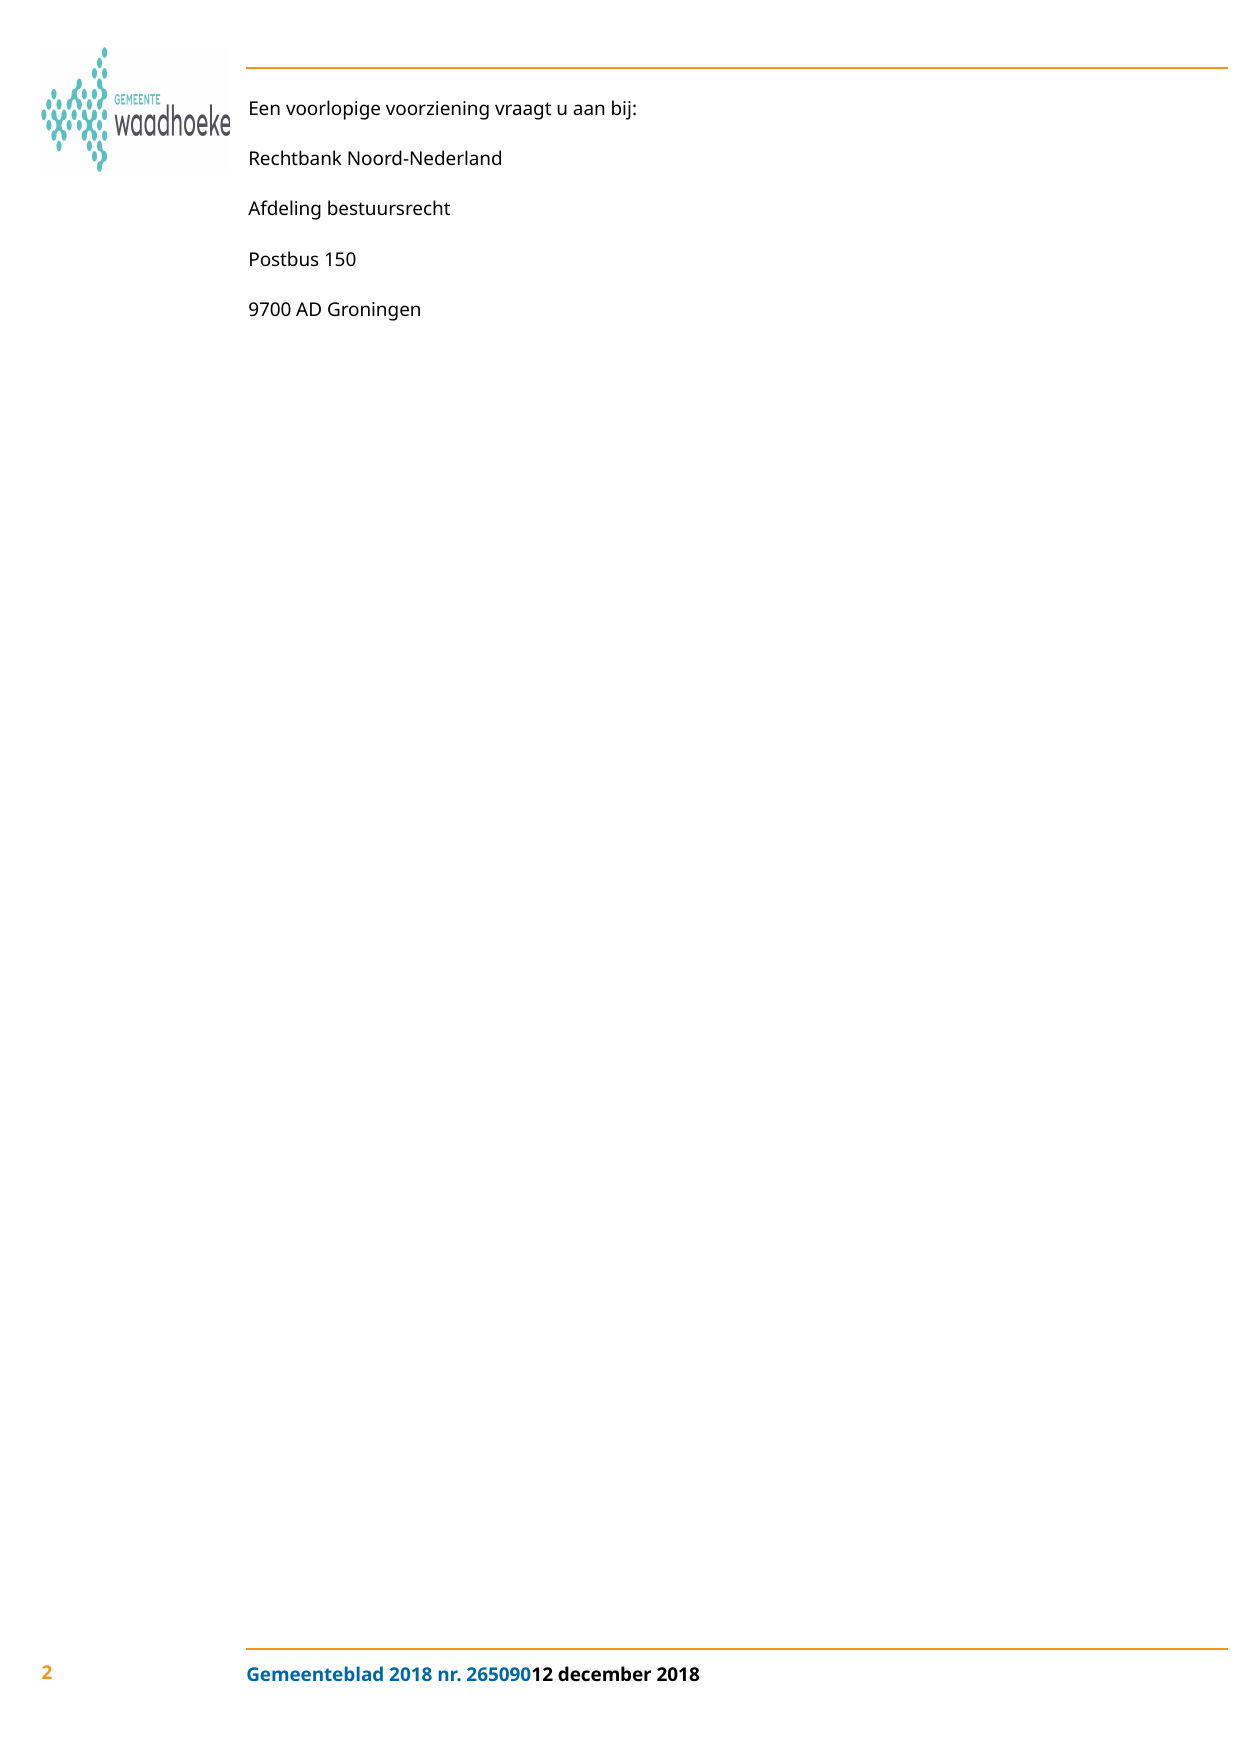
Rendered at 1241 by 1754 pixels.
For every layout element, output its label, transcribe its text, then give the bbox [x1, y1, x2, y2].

text Postbus 150 [248, 246, 1152, 272]
text Rechtbank Noord-Nederland [248, 145, 1152, 171]
text Een voorlopige voorziening vraagt u aan bij: [248, 95, 1152, 121]
text 9700 AD Groningen [248, 296, 1152, 322]
picture [41, 47, 231, 172]
text Afdeling bestuursrecht [248, 196, 1152, 221]
